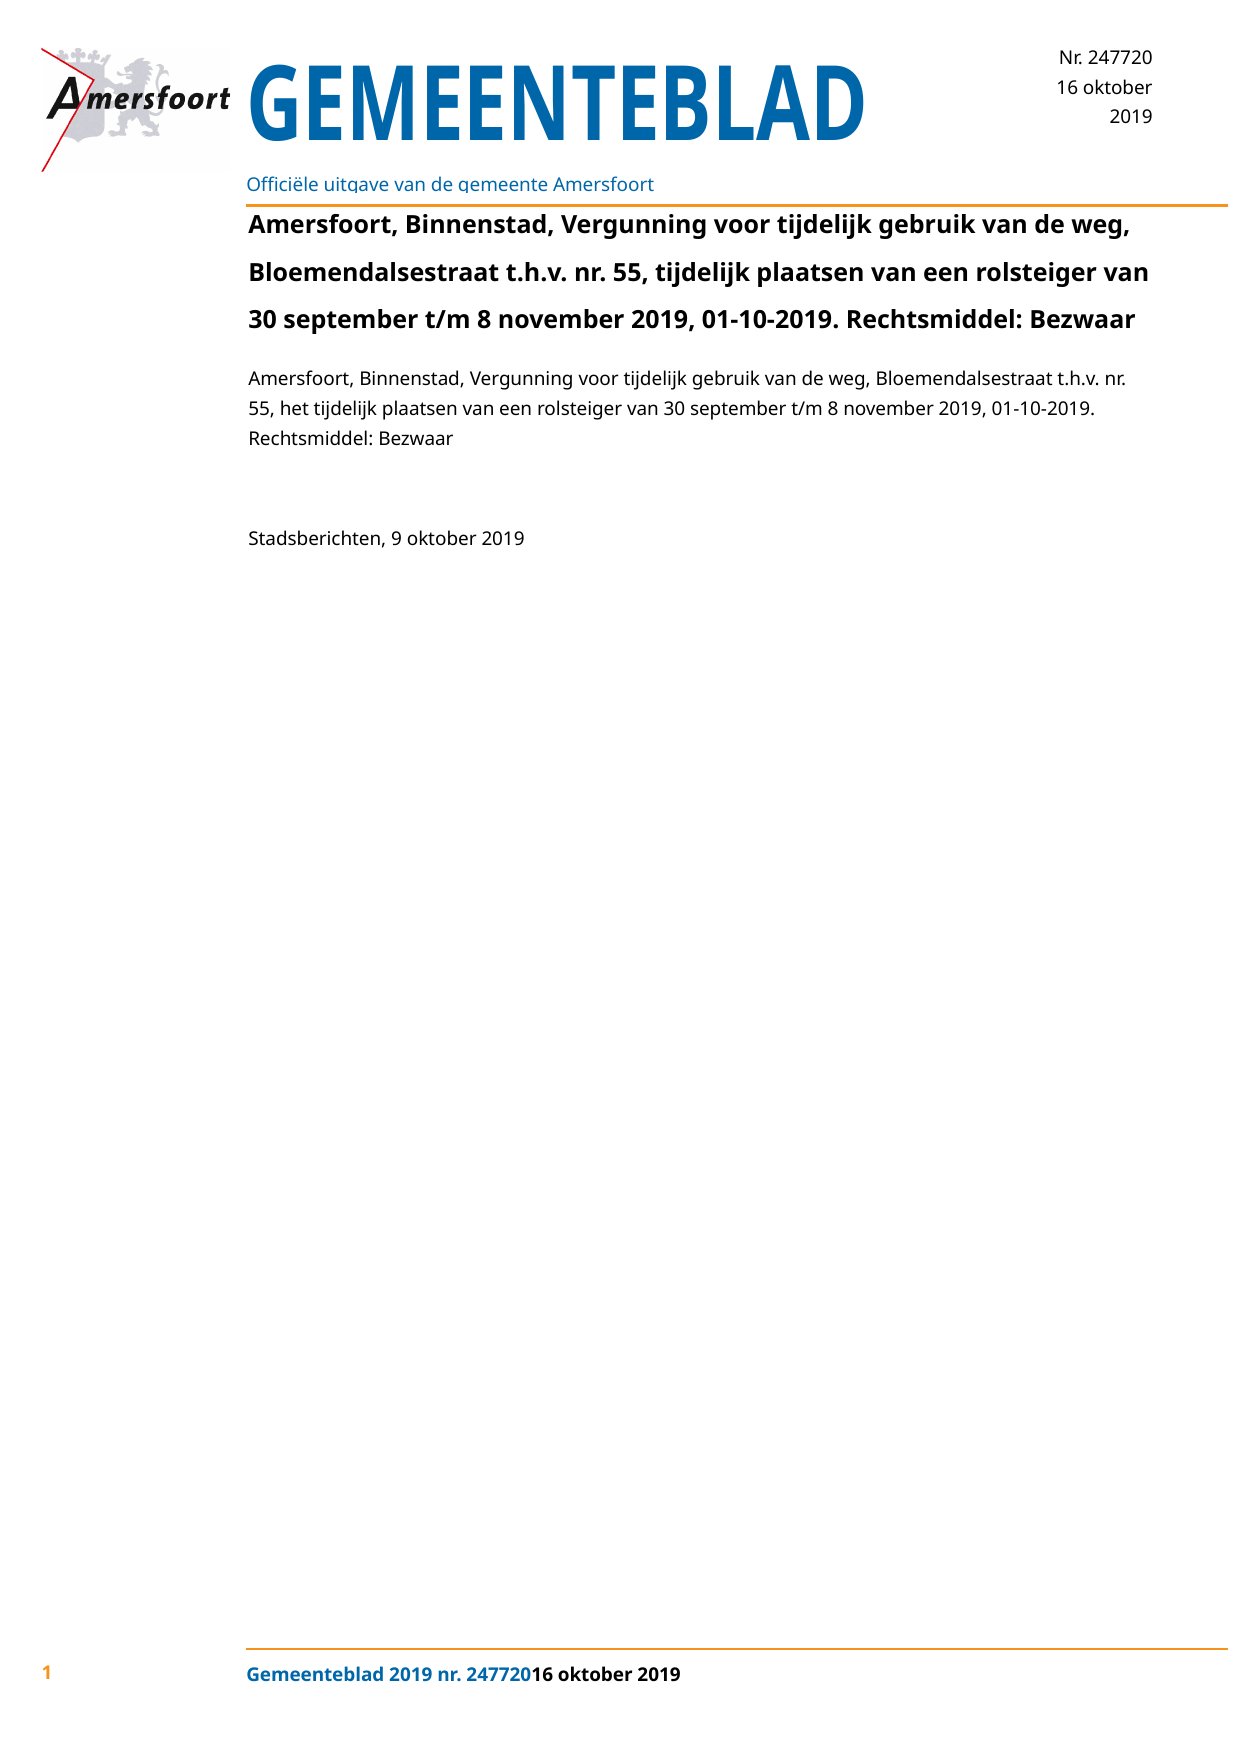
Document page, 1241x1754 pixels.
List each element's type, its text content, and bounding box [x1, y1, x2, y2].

text Stadsberichten, 9 oktober 2019 [248, 526, 1152, 551]
picture [41, 47, 231, 172]
text Amersfoort, Binnenstad, Vergunning voor tijdelijk gebruik van de weg, Bloemendalsestraat t.h.v. nr. 55, het tijdelijk plaatsen van een rolsteiger van 30 september t/m 8 november 2019, 01-10-2019. Rechtsmiddel: Bezwaar [248, 366, 1152, 450]
text Amersfoort, Binnenstad, Vergunning voor tijdelijk gebruik van de weg, Bloemendalsestraat t.h.v. nr. 55, tijdelijk plaatsen van een rolsteiger van 30 september t/m 8 november 2019, 01-10-2019. Rechtsmiddel: Bezwaar [248, 207, 1152, 336]
